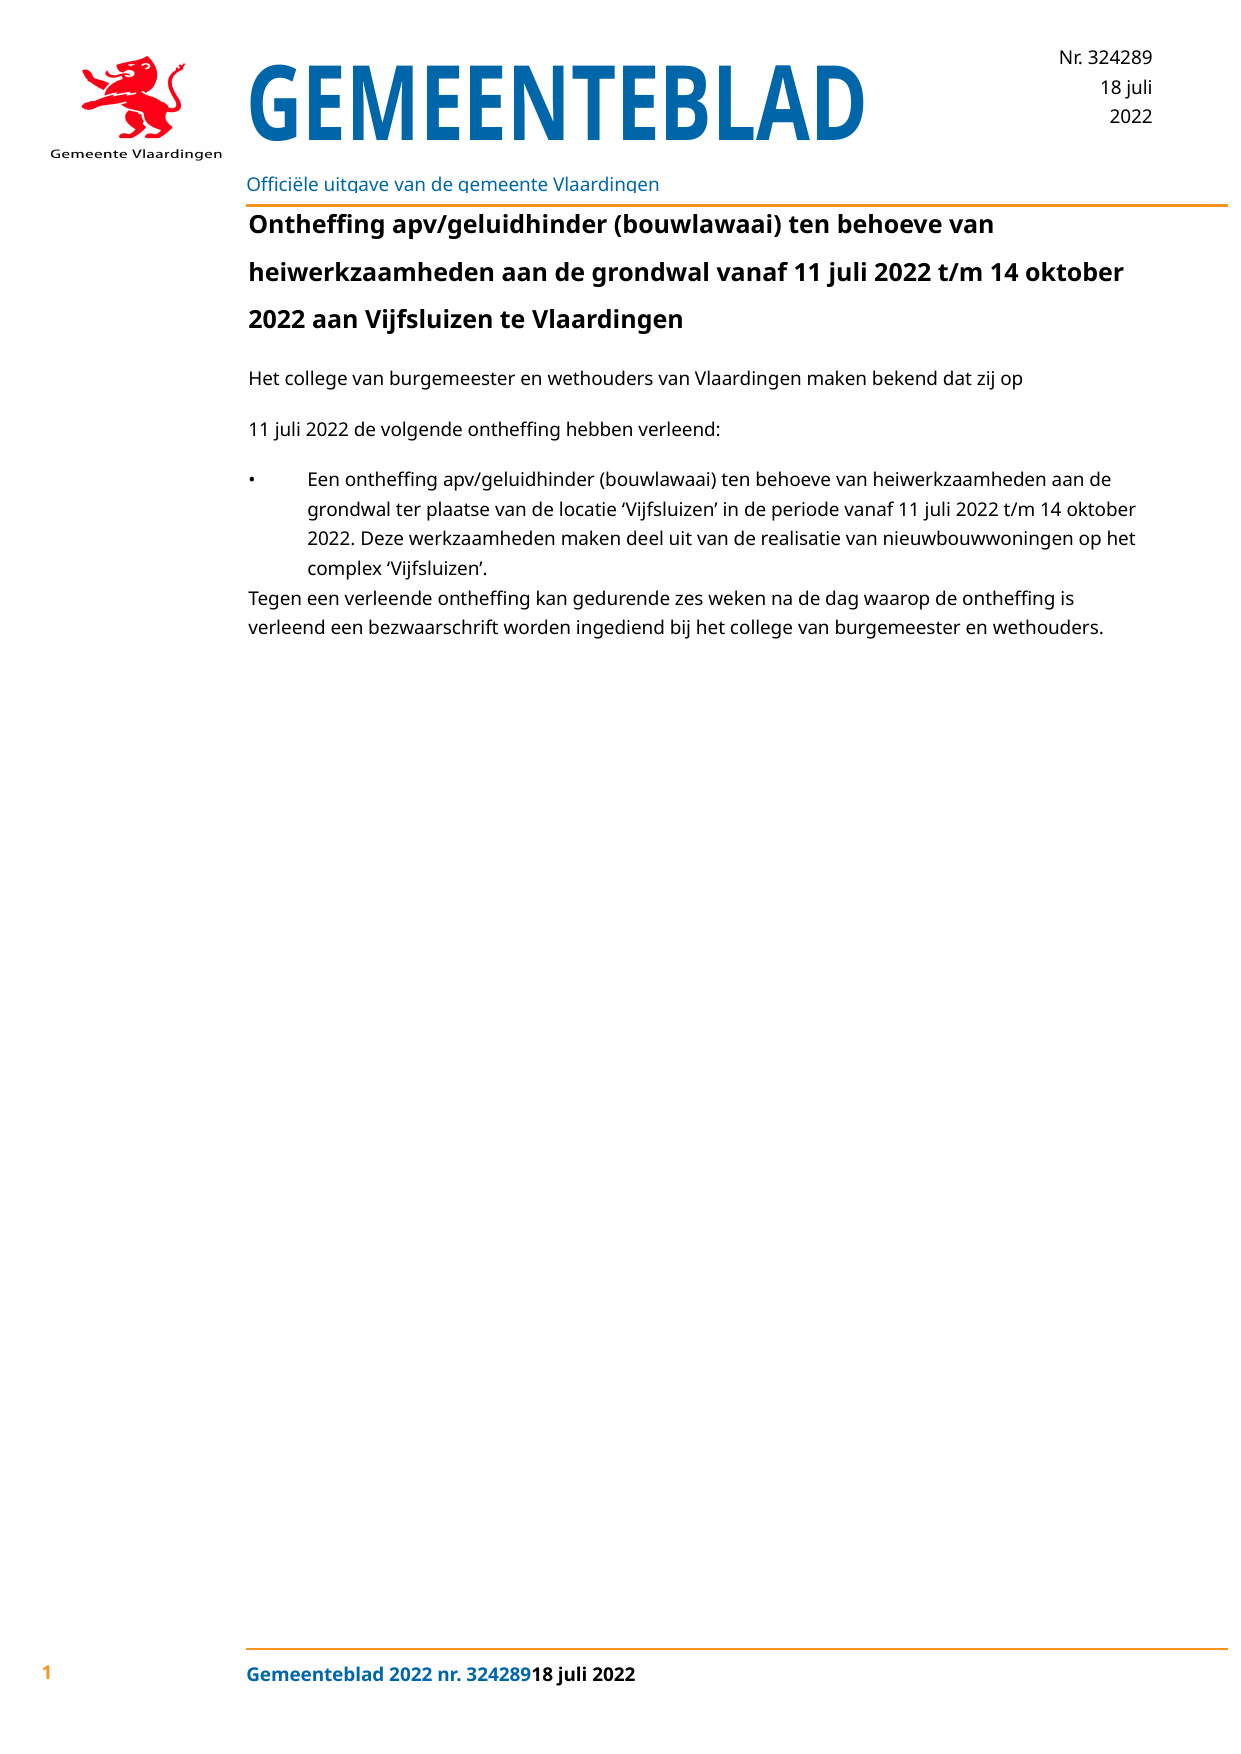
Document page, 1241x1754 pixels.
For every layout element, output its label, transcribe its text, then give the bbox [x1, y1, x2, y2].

text Tegen een verleende ontheffing kan gedurende zes weken na de dag waarop de ontheffing is verleend een bezwaarschrift worden ingediend bij het college van burgemeester en wethouders. [248, 585, 1152, 640]
text 11 juli 2022 de volgende ontheffing hebben verleend: [248, 416, 1152, 442]
picture [41, 47, 231, 172]
text Het college van burgemeester en wethouders van Vlaardingen maken bekend dat zij op [248, 366, 1152, 391]
list Een ontheffing apv/geluidhinder (bouwlawaai) ten behoeve van heiwerkzaamheden aan de grondwal ter plaatse van de locatie ‘Vijfsluizen’ in de periode vanaf 11 juli 2022 t/m 14 oktober 2022. Deze werkzaamheden maken deel uit van de realisatie van nieuwbouwwoningen op het complex ‘Vijfsluizen’. [248, 466, 1152, 581]
text Ontheffing apv/geluidhinder (bouwlawaai) ten behoeve van heiwerkzaamheden aan de grondwal vanaf 11 juli 2022 t/m 14 oktober 2022 aan Vijfsluizen te Vlaardingen [248, 207, 1152, 336]
